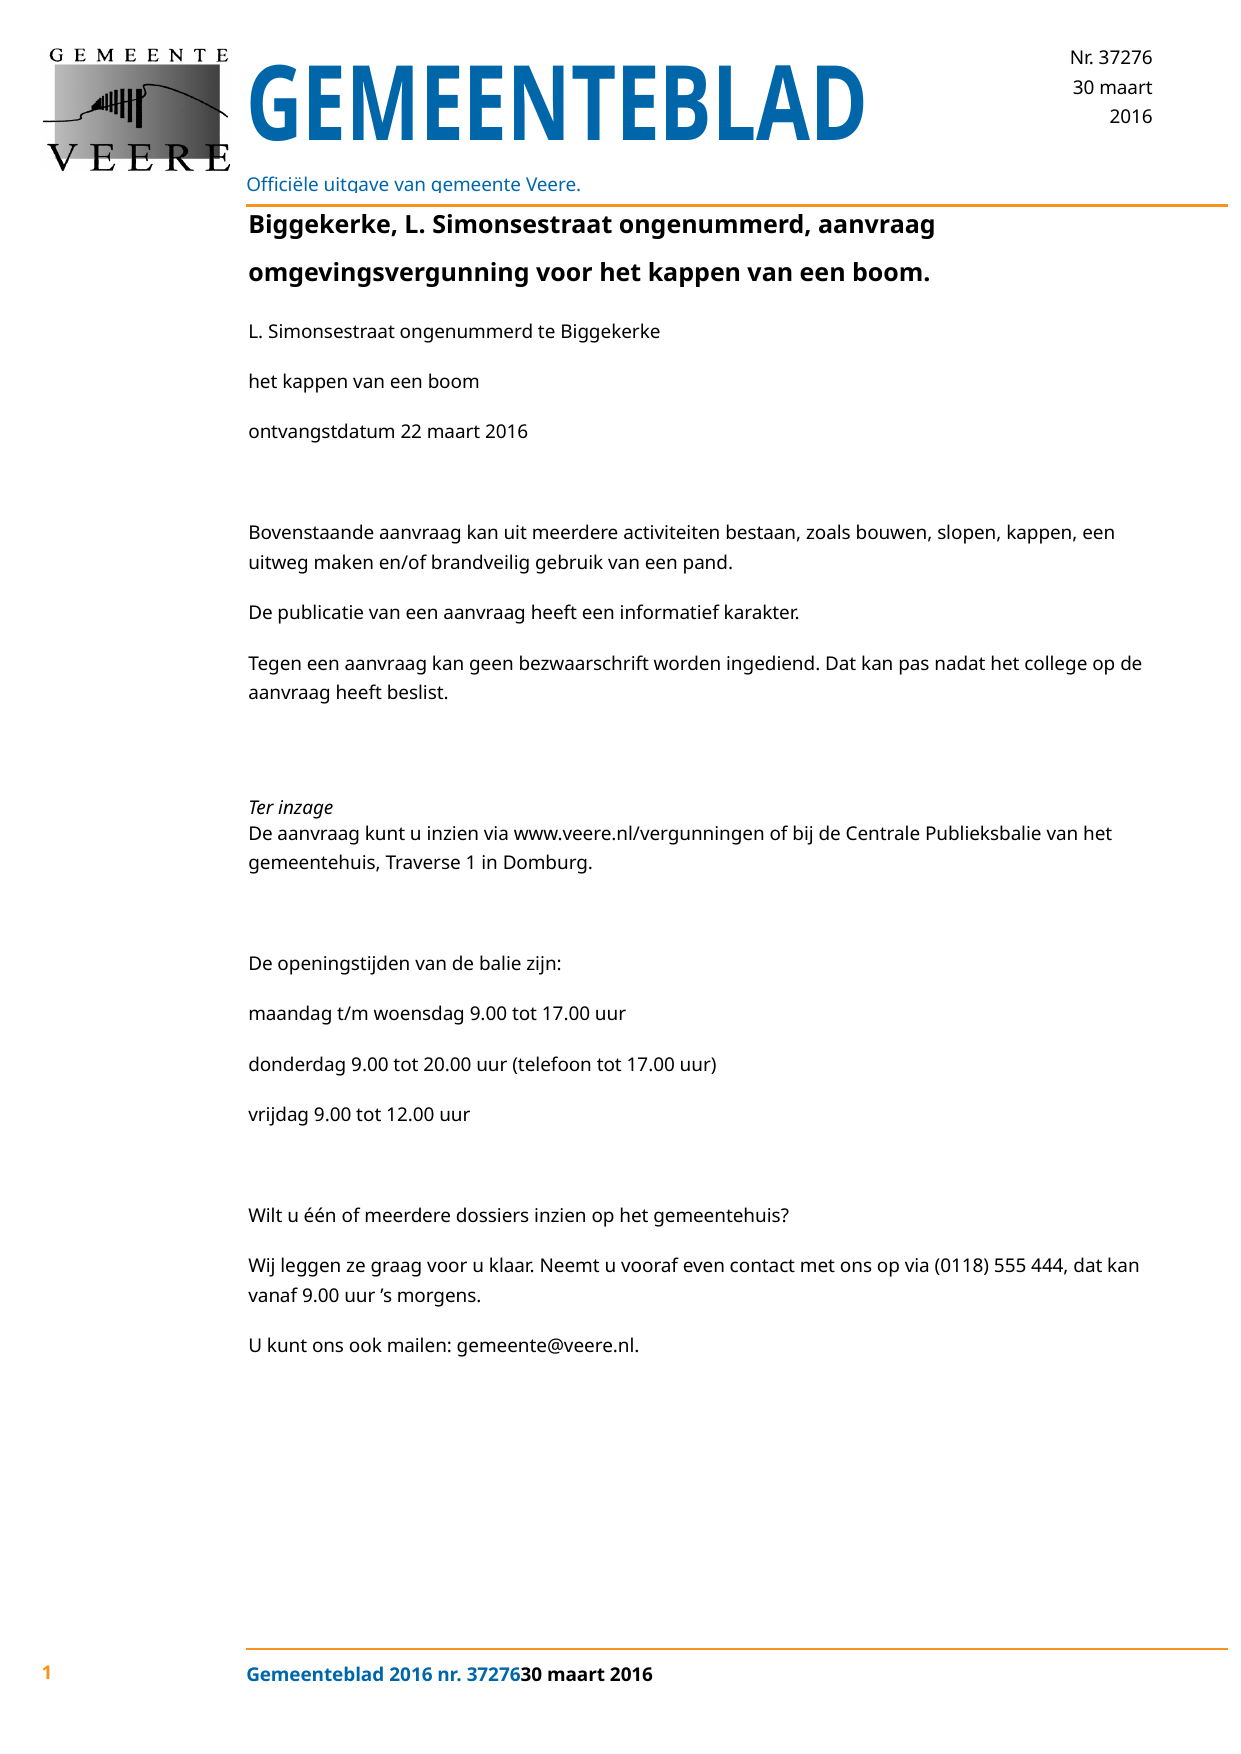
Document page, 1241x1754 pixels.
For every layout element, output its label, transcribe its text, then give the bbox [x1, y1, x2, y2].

text De aanvraag kunt u inzien via www.veere.nl/vergunningen of bij de Centrale Publieksbalie van het gemeentehuis, Traverse 1 in Domburg. [248, 820, 1152, 875]
text Wij leggen ze graag voor u klaar. Neemt u vooraf even contact met ons op via (0118) 555 444, dat kan vanaf 9.00 uur ’s morgens. [248, 1253, 1152, 1308]
text Ter inzage [248, 794, 1152, 820]
text het kappen van een boom [248, 368, 1152, 394]
text Tegen een aanvraag kan geen bezwaarschrift worden ingediend. Dat kan pas nadat het college op de aanvraag heeft beslist. [248, 650, 1152, 705]
text Bovenstaande aanvraag kan uit meerdere activiteiten bestaan, zoals bouwen, slopen, kappen, een uitweg maken en/of brandveilig gebruik van een pand. [248, 519, 1152, 575]
text maandag t/m woensdag 9.00 tot 17.00 uur [248, 1001, 1152, 1026]
text vrijdag 9.00 tot 12.00 uur [248, 1101, 1152, 1127]
text Wilt u één of meerdere dossiers inzien op het gemeentehuis? [248, 1202, 1152, 1228]
text ontvangstdatum 22 maart 2016 [248, 419, 1152, 444]
text L. Simonsestraat ongenummerd te Biggekerke [248, 318, 1152, 344]
picture [41, 47, 231, 172]
text donderdag 9.00 tot 20.00 uur (telefoon tot 17.00 uur) [248, 1051, 1152, 1077]
text U kunt ons ook mailen: gemeente@veere.nl. [248, 1333, 1152, 1358]
text Biggekerke, L. Simonsestraat ongenummerd, aanvraag omgevingsvergunning voor het kappen van een boom. [248, 207, 1152, 288]
text De openingstijden van de balie zijn: [248, 950, 1152, 976]
text De publicatie van een aanvraag heeft een informatief karakter. [248, 599, 1152, 625]
